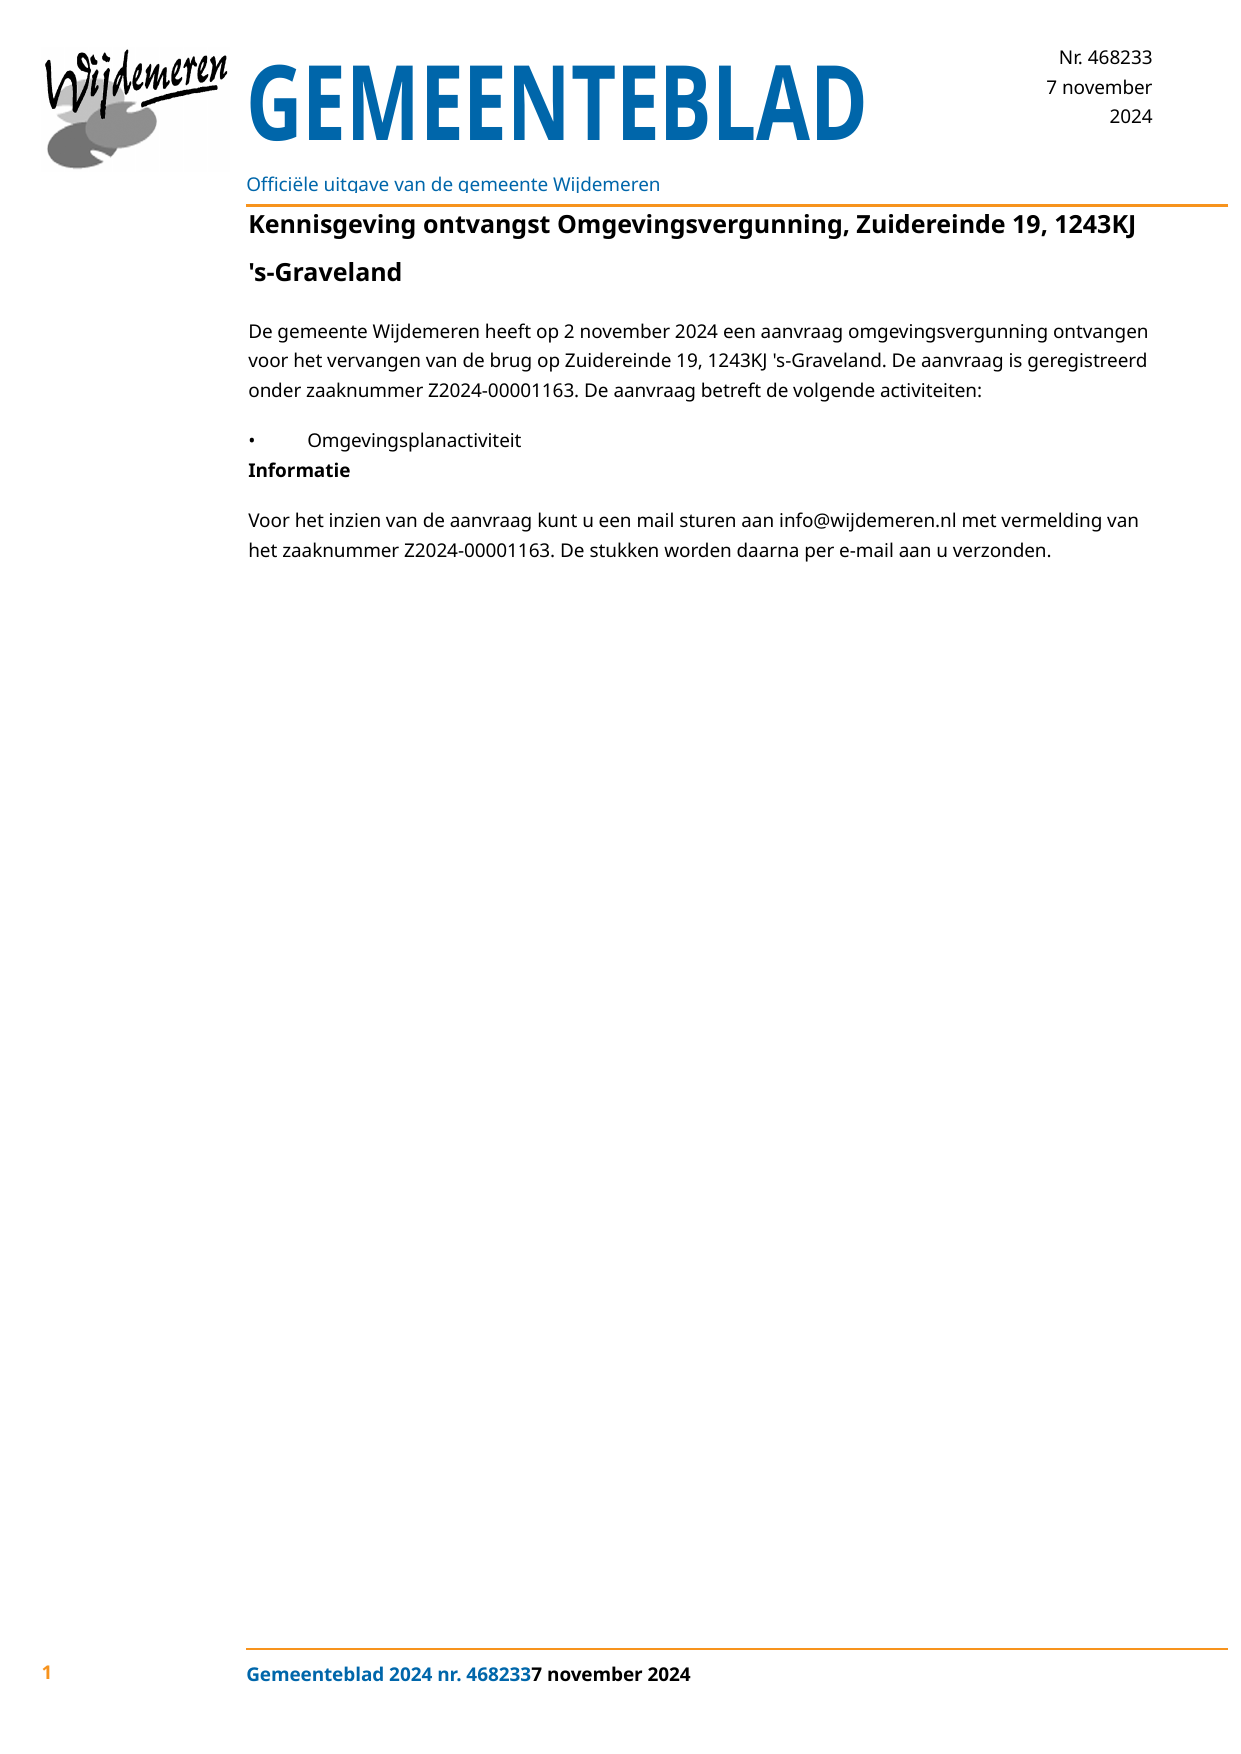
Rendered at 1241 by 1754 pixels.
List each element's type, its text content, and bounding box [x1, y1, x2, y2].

list Omgevingsplanactiviteit [248, 427, 1152, 453]
text Informatie [248, 457, 1152, 483]
text Kennisgeving ontvangst Omgevingsvergunning, Zuidereinde 19, 1243KJ 's-Graveland [248, 207, 1152, 288]
picture [41, 47, 231, 172]
text Voor het inzien van de aanvraag kunt u een mail sturen aan info@wijdemeren.nl met vermelding van het zaaknummer Z2024-00001163. De stukken worden daarna per e-mail aan u verzonden. [248, 507, 1152, 563]
text De gemeente Wijdemeren heeft op 2 november 2024 een aanvraag omgevingsvergunning ontvangen voor het vervangen van de brug op Zuidereinde 19, 1243KJ 's-Graveland. De aanvraag is geregistreerd onder zaaknummer Z2024-00001163. De aanvraag betreft de volgende activiteiten: [248, 318, 1152, 403]
